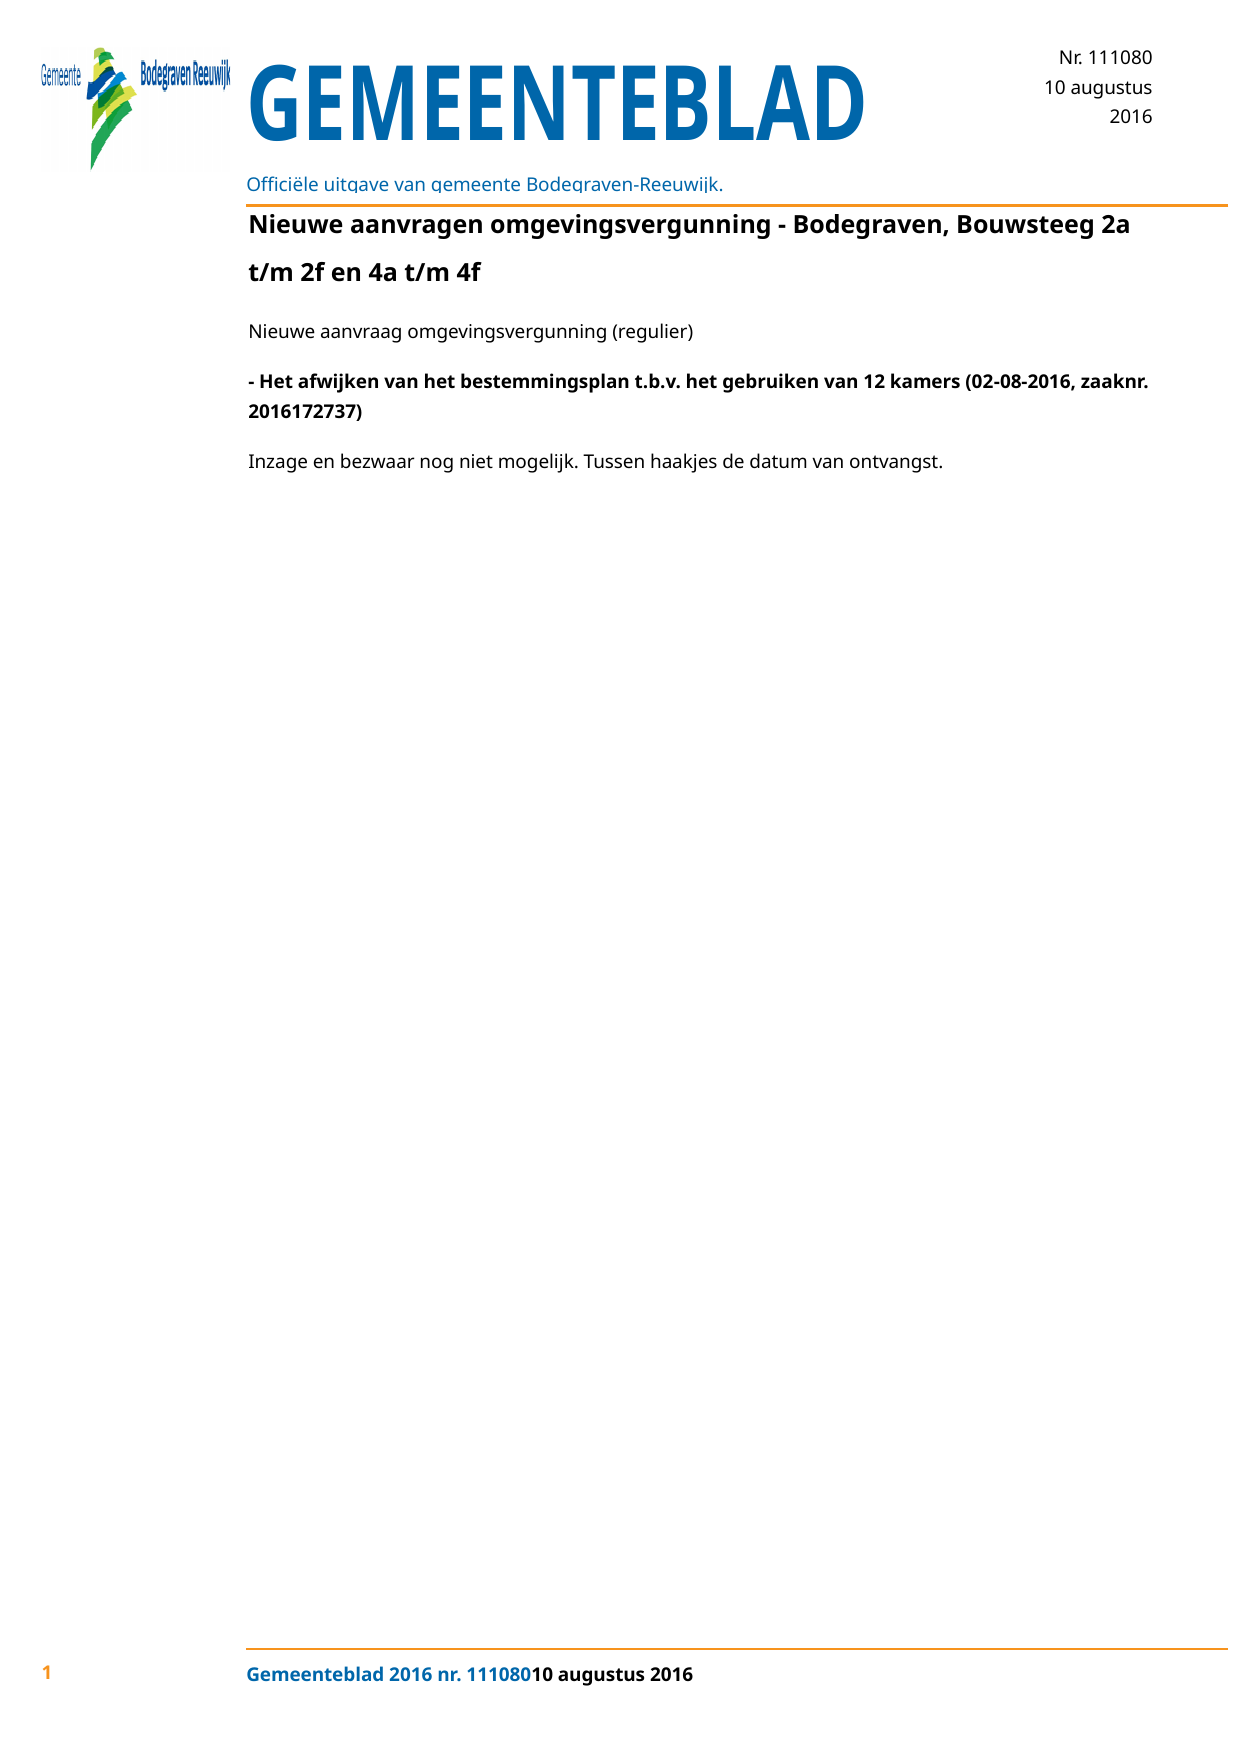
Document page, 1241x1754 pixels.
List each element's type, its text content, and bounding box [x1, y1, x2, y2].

picture [41, 47, 231, 172]
text Nieuwe aanvraag omgevingsvergunning (regulier) [248, 318, 1152, 344]
text Inzage en bezwaar nog niet mogelijk. Tussen haakjes de datum van ontvangst. [248, 448, 1152, 474]
text Nieuwe aanvragen omgevingsvergunning - Bodegraven, Bouwsteeg 2a t/m 2f en 4a t/m 4f [248, 207, 1152, 288]
text - Het afwijken van het bestemmingsplan t.b.v. het gebruiken van 12 kamers (02‑08‑2016, zaaknr. 2016172737) [248, 368, 1152, 424]
